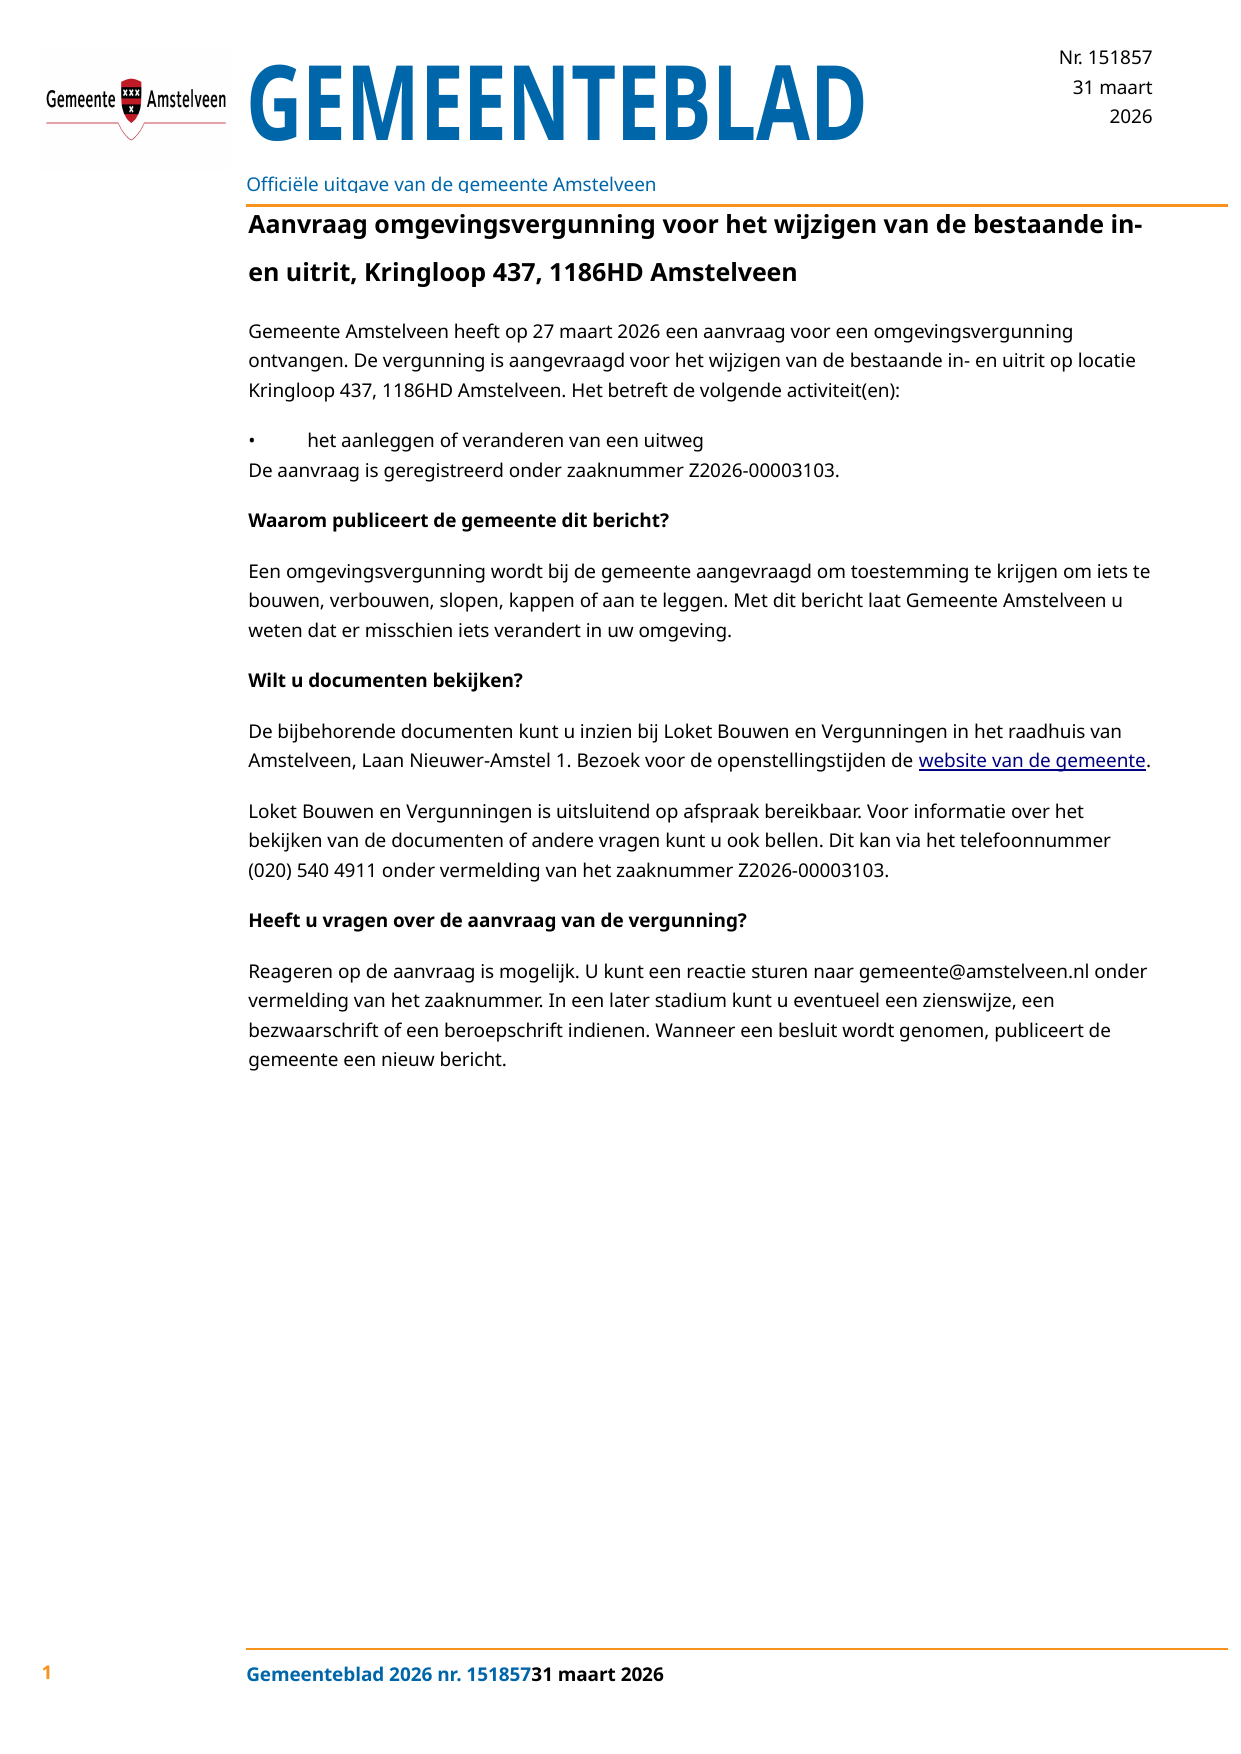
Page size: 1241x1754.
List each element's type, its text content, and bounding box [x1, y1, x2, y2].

text De aanvraag is geregistreerd onder zaaknummer Z2026-00003103. [248, 457, 1152, 483]
text Wilt u documenten bekijken? [248, 667, 1152, 693]
text De bijbehorende documenten kunt u inzien bij Loket Bouwen en Vergunningen in het raadhuis van Amstelveen, Laan Nieuwer-Amstel 1. Bezoek voor de openstellingstijden de website van de gemeente. [248, 718, 1152, 773]
list het aanleggen of veranderen van een uitweg [248, 427, 1152, 453]
picture [41, 47, 231, 172]
text Waarom publiceert de gemeente dit bericht? [248, 507, 1152, 533]
text Reageren op de aanvraag is mogelijk. U kunt een reactie sturen naar gemeente@amstelveen.nl onder vermelding van het zaaknummer. In een later stadium kunt u eventueel een zienswijze, een bezwaarschrift of een beroepschrift indienen. Wanneer een besluit wordt genomen, publiceert de gemeente een nieuw bericht. [248, 958, 1152, 1072]
text Aanvraag omgevingsvergunning voor het wijzigen van de bestaande in- en uitrit, Kringloop 437, 1186HD Amstelveen [248, 207, 1152, 288]
text Gemeente Amstelveen heeft op 27 maart 2026 een aanvraag voor een omgevingsvergunning ontvangen. De vergunning is aangevraagd voor het wijzigen van de bestaande in- en uitrit op locatie Kringloop 437, 1186HD Amstelveen. Het betreft de volgende activiteit(en): [248, 318, 1152, 403]
text Een omgevingsvergunning wordt bij de gemeente aangevraagd om toestemming te krijgen om iets te bouwen, verbouwen, slopen, kappen of aan te leggen. Met dit bericht laat Gemeente Amstelveen u weten dat er misschien iets verandert in uw omgeving. [248, 558, 1152, 643]
text Loket Bouwen en Vergunningen is uitsluitend op afspraak bereikbaar. Voor informatie over het bekijken van de documenten of andere vragen kunt u ook bellen. Dit kan via het telefoonnummer (020) 540 4911 onder vermelding van het zaaknummer Z2026-00003103. [248, 798, 1152, 883]
text Heeft u vragen over de aanvraag van de vergunning? [248, 907, 1152, 933]
